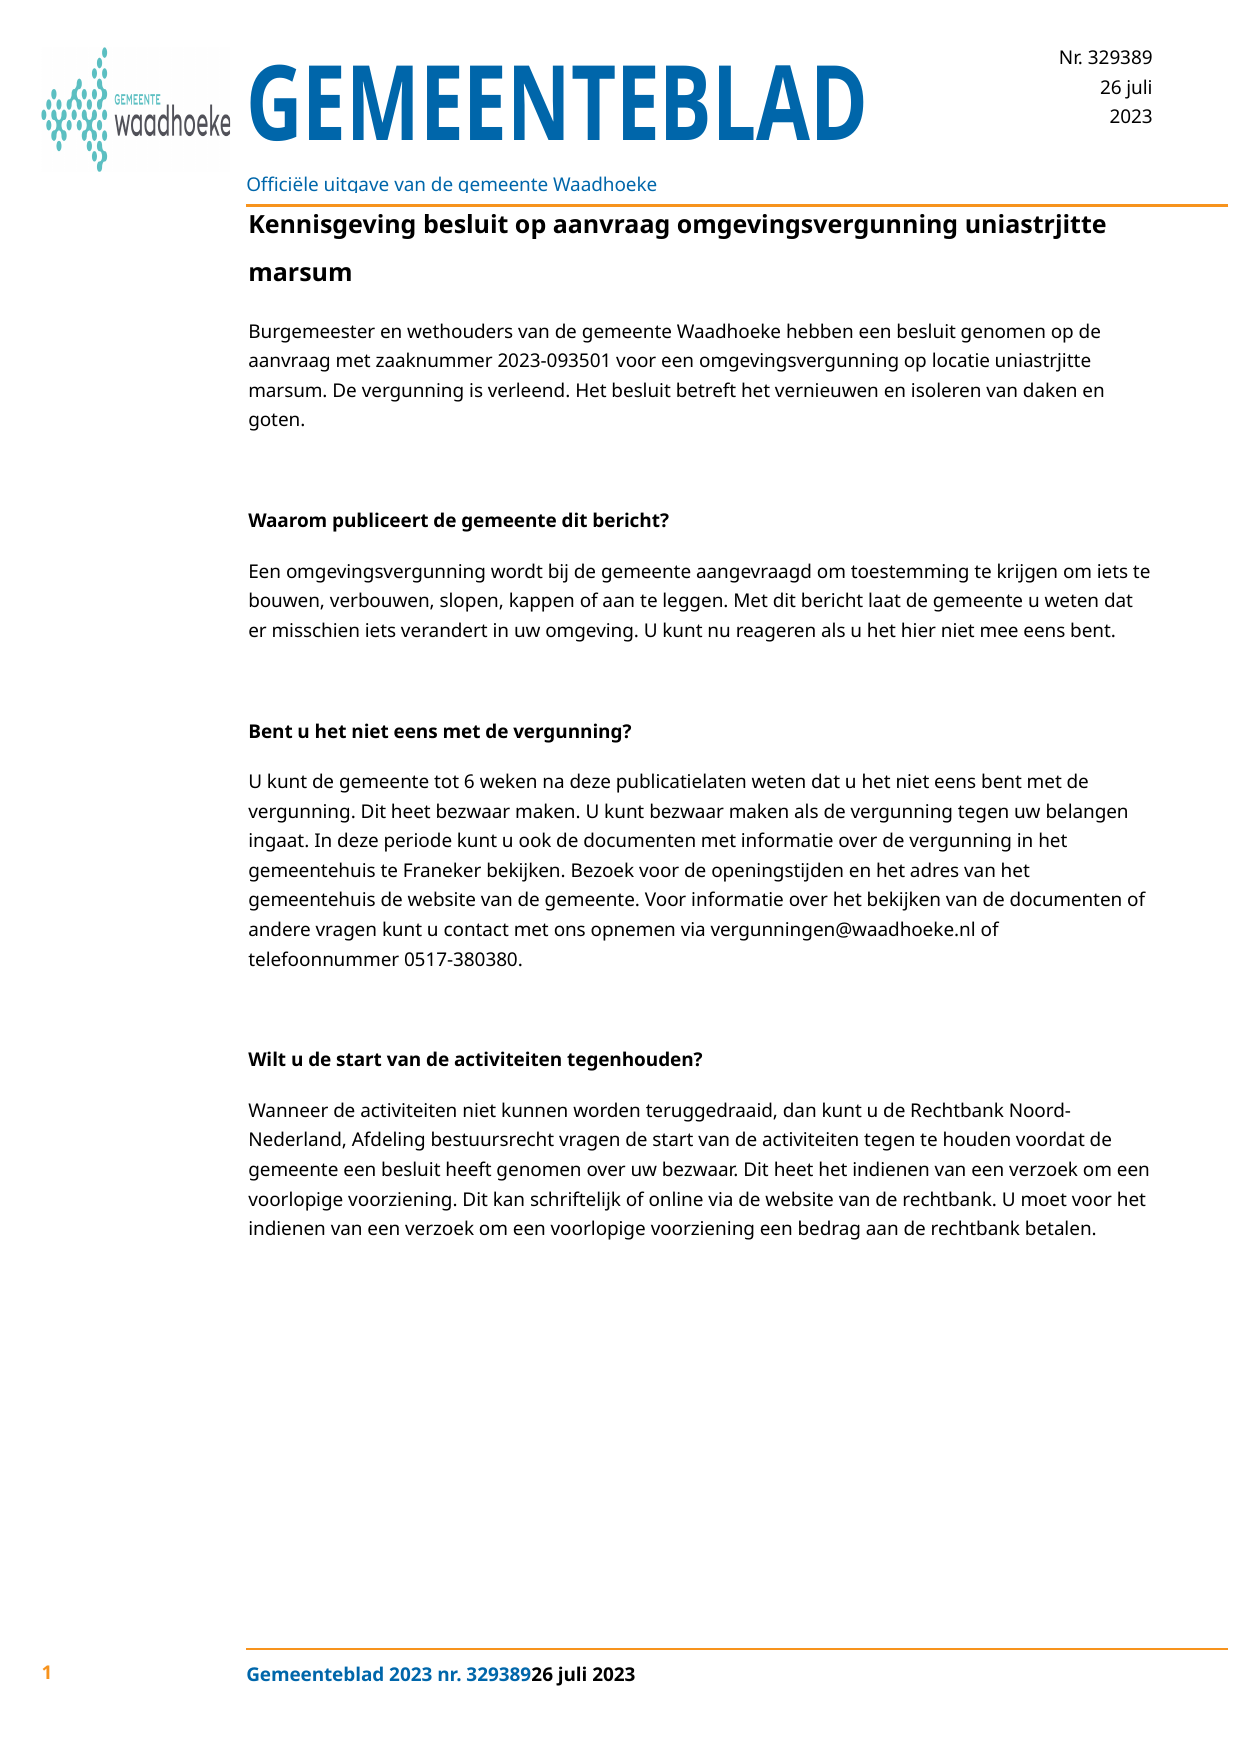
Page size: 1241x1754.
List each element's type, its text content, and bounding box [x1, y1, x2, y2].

text Een omgevingsvergunning wordt bij de gemeente aangevraagd om toestemming te krijgen om iets te bouwen, verbouwen, slopen, kappen of aan te leggen. Met dit bericht laat de gemeente u weten dat er misschien iets verandert in uw omgeving. U kunt nu reageren als u het hier niet mee eens bent. [248, 558, 1152, 643]
text Wilt u de start van de activiteiten tegenhouden? [248, 1047, 1152, 1072]
text Kennisgeving besluit op aanvraag omgevingsvergunning uniastrjitte marsum [248, 207, 1152, 288]
text Bent u het niet eens met de vergunning? [248, 718, 1152, 744]
text Burgemeester en wethouders van de gemeente Waadhoeke hebben een besluit genomen op de aanvraag met zaaknummer 2023-093501 voor een omgevingsvergunning op locatie uniastrjitte marsum. De vergunning is verleend. Het besluit betreft het vernieuwen en isoleren van daken en goten. [248, 318, 1152, 432]
text Wanneer de activiteiten niet kunnen worden teruggedraaid, dan kunt u de Rechtbank Noord-Nederland, Afdeling bestuursrecht vragen de start van de activiteiten tegen te houden voordat de gemeente een besluit heeft genomen over uw bezwaar. Dit heet het indienen van een verzoek om een voorlopige voorziening. Dit kan schriftelijk of online via de website van de rechtbank. U moet voor het indienen van een verzoek om een voorlopige voorziening een bedrag aan de rechtbank betalen. [248, 1097, 1152, 1241]
text Waarom publiceert de gemeente dit bericht? [248, 507, 1152, 533]
picture [41, 47, 231, 172]
text U kunt de gemeente tot 6 weken na deze publicatielaten weten dat u het niet eens bent met de vergunning. Dit heet bezwaar maken. U kunt bezwaar maken als de vergunning tegen uw belangen ingaat. In deze periode kunt u ook de documenten met informatie over de vergunning in het gemeentehuis te Franeker bekijken. Bezoek voor de openingstijden en het adres van het gemeentehuis de website van de gemeente. Voor informatie over het bekijken van de documenten of andere vragen kunt u contact met ons opnemen via vergunningen@waadhoeke.nl of telefoonnummer 0517-380380. [248, 768, 1152, 972]
